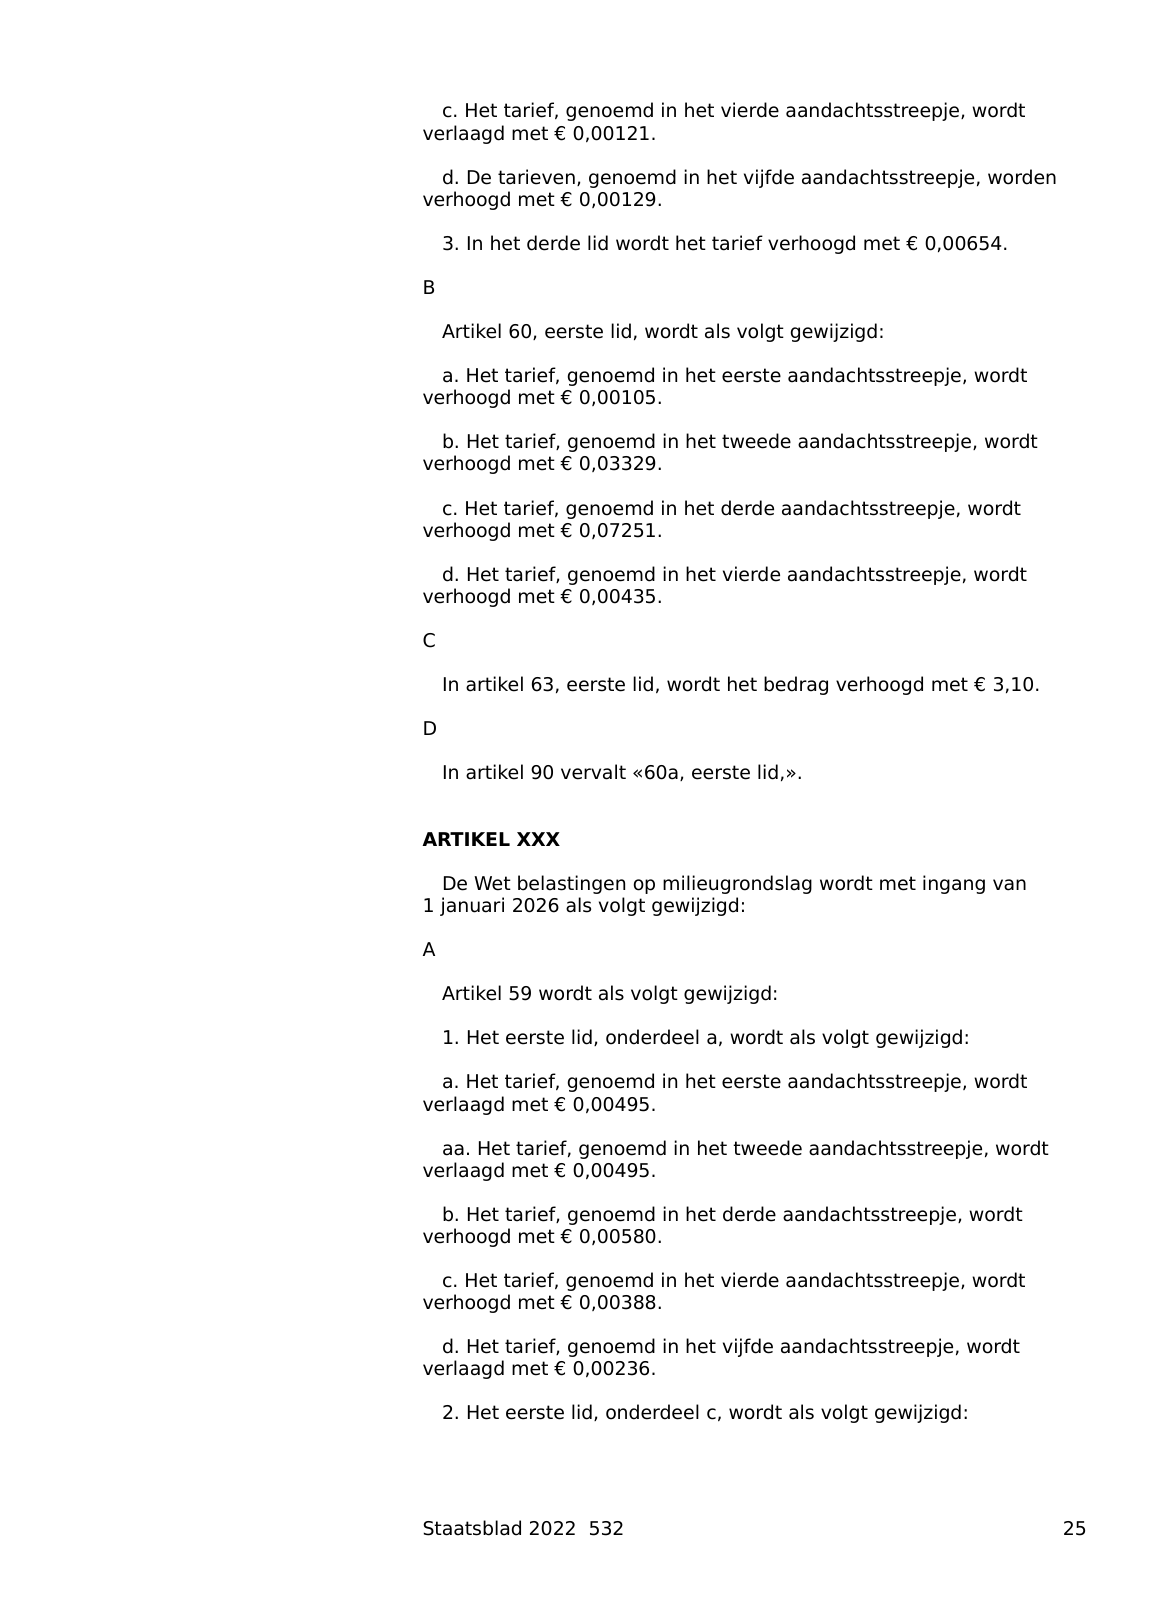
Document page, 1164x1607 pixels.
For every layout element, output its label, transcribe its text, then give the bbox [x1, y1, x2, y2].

text a. Het tarief, genoemd in het eerste aandachtsstreepje, wordt verhoogd met € 0,00105. [422, 365, 1087, 409]
text De Wet belastingen op milieugrondslag wordt met ingang van 1 januari 2026 als volgt gewijzigd: [422, 873, 1087, 917]
text b. Het tarief, genoemd in het tweede aandachtsstreepje, wordt verhoogd met € 0,03329. [422, 431, 1087, 475]
text In artikel 63, eerste lid, wordt het bedrag verhoogd met € 3,10. [422, 674, 1087, 696]
text Artikel 60, eerste lid, wordt als volgt gewijzigd: [422, 321, 1087, 343]
text 3. In het derde lid wordt het tarief verhoogd met € 0,00654. [422, 233, 1087, 255]
text A [422, 939, 1087, 961]
subtitle ARTIKEL XXX [422, 829, 1087, 851]
text In artikel 90 vervalt «60a, eerste lid,». [422, 762, 1087, 784]
text b. Het tarief, genoemd in het derde aandachtsstreepje, wordt verhoogd met € 0,00580. [422, 1204, 1087, 1248]
text c. Het tarief, genoemd in het vierde aandachtsstreepje, wordt verhoogd met € 0,00388. [422, 1270, 1087, 1314]
text d. Het tarief, genoemd in het vijfde aandachtsstreepje, wordt verlaagd met € 0,00236. [422, 1336, 1087, 1380]
text d. Het tarief, genoemd in het vierde aandachtsstreepje, wordt verhoogd met € 0,00435. [422, 564, 1087, 608]
text B [422, 277, 1087, 299]
text 2. Het eerste lid, onderdeel c, wordt als volgt gewijzigd: [422, 1402, 1087, 1424]
text 1. Het eerste lid, onderdeel a, wordt als volgt gewijzigd: [422, 1027, 1087, 1049]
text a. Het tarief, genoemd in het eerste aandachtsstreepje, wordt verlaagd met € 0,00495. [422, 1071, 1087, 1115]
text c. Het tarief, genoemd in het vierde aandachtsstreepje, wordt verlaagd met € 0,00121. [422, 100, 1087, 144]
text C [422, 630, 1087, 652]
text aa. Het tarief, genoemd in het tweede aandachtsstreepje, wordt verlaagd met € 0,00495. [422, 1138, 1087, 1182]
text D [422, 718, 1087, 740]
text Artikel 59 wordt als volgt gewijzigd: [422, 983, 1087, 1005]
text c. Het tarief, genoemd in het derde aandachtsstreepje, wordt verhoogd met € 0,07251. [422, 497, 1087, 541]
text d. De tarieven, genoemd in het vijfde aandachtsstreepje, worden verhoogd met € 0,00129. [422, 167, 1087, 211]
